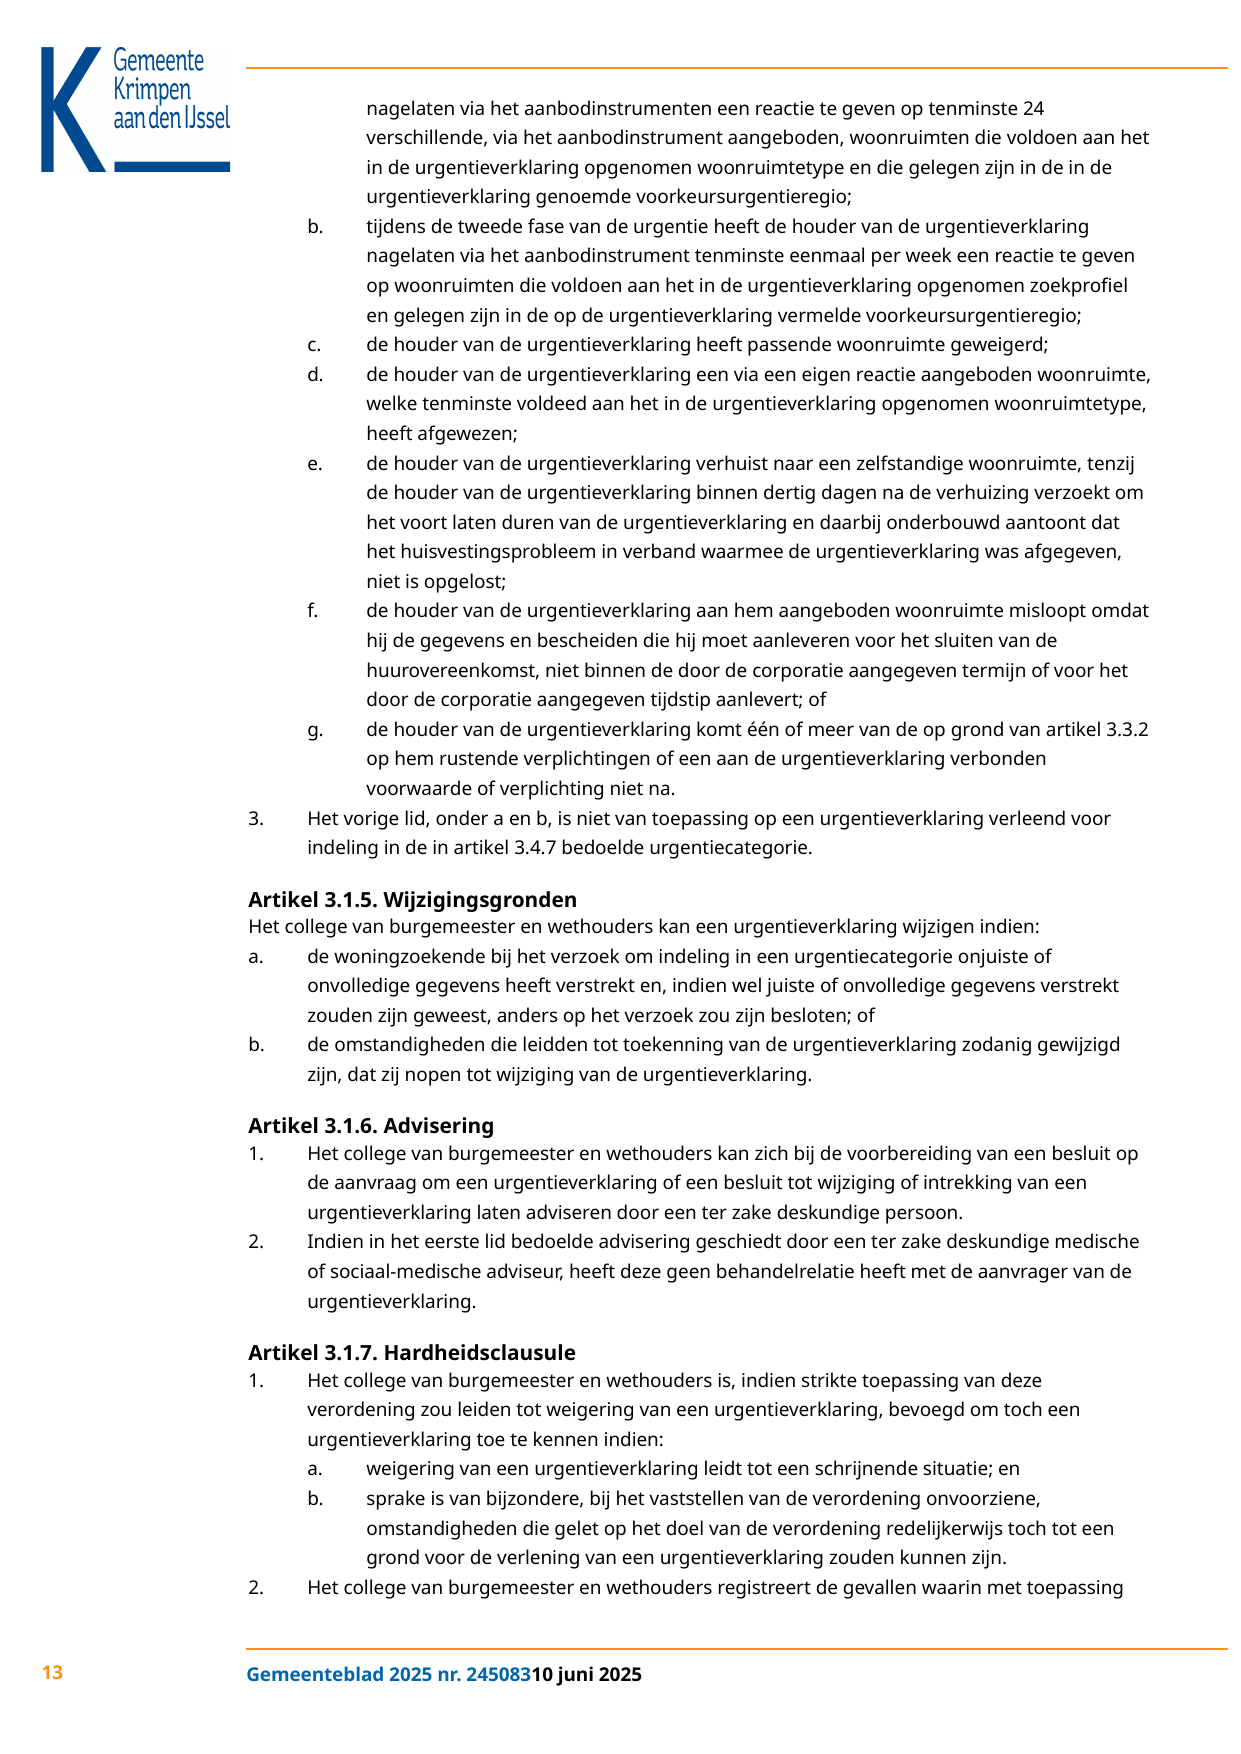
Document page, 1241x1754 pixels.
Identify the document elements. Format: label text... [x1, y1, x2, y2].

list Het college van burgemeester en wethouders registreert de gevallen waarin met toepassing [248, 1574, 1152, 1599]
list Het college van burgemeester en wethouders is, indien strikte toepassing van deze verordening zou leiden tot weigering van een urgentieverklaring, bevoegd om toch een urgentieverklaring toe te kennen indien: [248, 1367, 1152, 1452]
text Artikel 3.1.6. Advisering [248, 1112, 1152, 1140]
text Het college van burgemeester en wethouders kan een urgentieverklaring wijzigen indien: [248, 913, 1152, 939]
picture [41, 47, 231, 172]
list de houder van de urgentieverklaring aan hem aangeboden woonruimte misloopt omdat hij de gegevens en bescheiden die hij moet aanleveren voor het sluiten van de huurovereenkomst, niet binnen de door de corporatie aangegeven termijn of voor het door de corporatie aangegeven tijdstip aanlevert; of [307, 598, 1152, 712]
list de houder van de urgentieverklaring komt één of meer van de op grond van artikel 3.3.2 op hem rustende verplichtingen of een aan de urgentieverklaring verbonden voorwaarde of verplichting niet na. [307, 716, 1152, 801]
list de houder van de urgentieverklaring een via een eigen reactie aangeboden woonruimte, welke tenminste voldeed aan het in de urgentieverklaring opgenomen woonruimtetype, heeft afgewezen; [307, 361, 1152, 446]
list de omstandigheden die leidden tot toekenning van de urgentieverklaring zodanig gewijzigd zijn, dat zij nopen tot wijziging van de urgentieverklaring. [248, 1032, 1152, 1087]
list nagelaten via het aanbodinstrumenten een reactie te geven op tenminste 24 verschillende, via het aanbodinstrument aangeboden, woonruimten die voldoen aan het in de urgentieverklaring opgenomen woonruimtetype en die gelegen zijn in de in de urgentieverklaring genoemde voorkeursurgentieregio; [307, 95, 1152, 209]
list Het vorige lid, onder a en b, is niet van toepassing op een urgentieverklaring verleend voor indeling in de in artikel 3.4.7 bedoelde urgentiecategorie. [248, 805, 1152, 860]
list sprake is van bijzondere, bij het vaststellen van de verordening onvoorziene, omstandigheden die gelet op het doel van de verordening redelijkerwijs toch tot een grond voor de verlening van een urgentieverklaring zouden kunnen zijn. [307, 1485, 1152, 1570]
list tijdens de tweede fase van de urgentie heeft de houder van de urgentieverklaring nagelaten via het aanbodinstrument tenminste eenmaal per week een reactie te geven op woonruimten die voldoen aan het in de urgentieverklaring opgenomen zoekprofiel en gelegen zijn in de op de urgentieverklaring vermelde voorkeursurgentieregio; [307, 213, 1152, 328]
list de houder van de urgentieverklaring heeft passende woonruimte geweigerd; [307, 331, 1152, 357]
list weigering van een urgentieverklaring leidt tot een schrijnende situatie; en [307, 1456, 1152, 1481]
list Het college van burgemeester en wethouders kan zich bij de voorbereiding van een besluit op de aanvraag om een urgentieverklaring of een besluit tot wijziging of intrekking van een urgentieverklaring laten adviseren door een ter zake deskundige persoon. [248, 1140, 1152, 1225]
list de woningzoekende bij het verzoek om indeling in een urgentiecategorie onjuiste of onvolledige gegevens heeft verstrekt en, indien wel juiste of onvolledige gegevens verstrekt zouden zijn geweest, anders op het verzoek zou zijn besloten; of [248, 943, 1152, 1028]
text Artikel 3.1.7. Hardheidsclausule [248, 1338, 1152, 1367]
list de houder van de urgentieverklaring verhuist naar een zelfstandige woonruimte, tenzij de houder van de urgentieverklaring binnen dertig dagen na de verhuizing verzoekt om het voort laten duren van de urgentieverklaring en daarbij onderbouwd aantoont dat het huisvestingsprobleem in verband waarmee de urgentieverklaring was afgegeven, niet is opgelost; [307, 450, 1152, 594]
list Indien in het eerste lid bedoelde advisering geschiedt door een ter zake deskundige medische of sociaal-medische adviseur, heeft deze geen behandelrelatie heeft met de aanvrager van de urgentieverklaring. [248, 1229, 1152, 1314]
text Artikel 3.1.5. Wijzigingsgronden [248, 885, 1152, 913]
